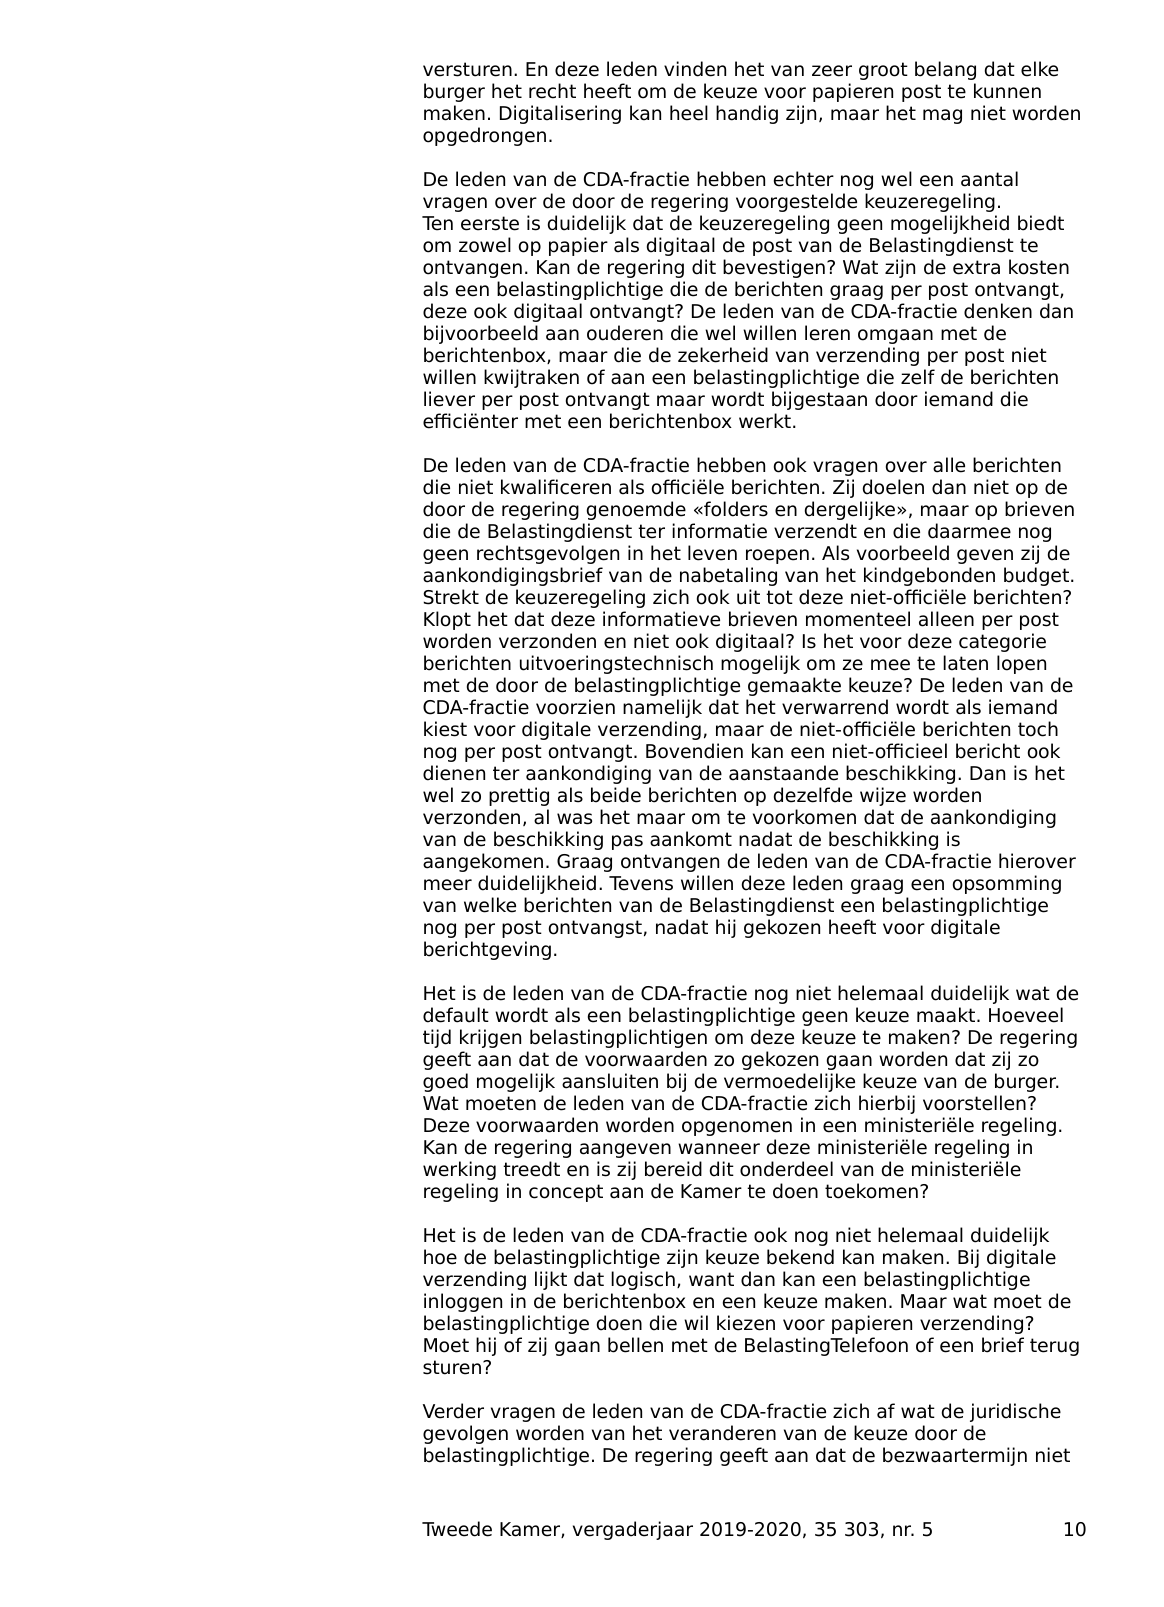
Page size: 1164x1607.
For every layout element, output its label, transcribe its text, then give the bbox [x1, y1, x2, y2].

text versturen. En deze leden vinden het van zeer groot belang dat elke burger het recht heeft om de keuze voor papieren post te kunnen maken. Digitalisering kan heel handig zijn, maar het mag niet worden opgedrongen. [422, 59, 1087, 147]
text Verder vragen de leden van de CDA-fractie zich af wat de juridische gevolgen worden van het veranderen van de keuze door de belastingplichtige. De regering geeft aan dat de bezwaartermijn niet [422, 1401, 1087, 1467]
text Het is de leden van de CDA-fractie nog niet helemaal duidelijk wat de default wordt als een belastingplichtige geen keuze maakt. Hoeveel tijd krijgen belastingplichtigen om deze keuze te maken? De regering geeft aan dat de voorwaarden zo gekozen gaan worden dat zij zo goed mogelijk aansluiten bij de vermoedelijke keuze van de burger. Wat moeten de leden van de CDA-fractie zich hierbij voorstellen? Deze voorwaarden worden opgenomen in een ministeriële regeling. Kan de regering aangeven wanneer deze ministeriële regeling in werking treedt en is zij bereid dit onderdeel van de ministeriële regeling in concept aan de Kamer te doen toekomen? [422, 983, 1087, 1203]
text Ten eerste is duidelijk dat de keuzeregeling geen mogelijkheid biedt om zowel op papier als digitaal de post van de Belastingdienst te ontvangen. Kan de regering dit bevestigen? Wat zijn de extra kosten als een belastingplichtige die de berichten graag per post ontvangt, deze ook digitaal ontvangt? De leden van de CDA-fractie denken dan bijvoorbeeld aan ouderen die wel willen leren omgaan met de berichtenbox, maar die de zekerheid van verzending per post niet willen kwijtraken of aan een belastingplichtige die zelf de berichten liever per post ontvangt maar wordt bijgestaan door iemand die efficiënter met een berichtenbox werkt. [422, 213, 1087, 433]
text Het is de leden van de CDA-fractie ook nog niet helemaal duidelijk hoe de belastingplichtige zijn keuze bekend kan maken. Bij digitale verzending lijkt dat logisch, want dan kan een belastingplichtige inloggen in de berichtenbox en een keuze maken. Maar wat moet de belastingplichtige doen die wil kiezen voor papieren verzending? Moet hij of zij gaan bellen met de BelastingTelefoon of een brief terug sturen? [422, 1225, 1087, 1379]
text De leden van de CDA-fractie hebben echter nog wel een aantal vragen over de door de regering voorgestelde keuzeregeling. [422, 169, 1087, 213]
text De leden van de CDA-fractie hebben ook vragen over alle berichten die niet kwalificeren als officiële berichten. Zij doelen dan niet op de door de regering genoemde «folders en dergelijke», maar op brieven die de Belastingdienst ter informatie verzendt en die daarmee nog geen rechtsgevolgen in het leven roepen. Als voorbeeld geven zij de aankondigingsbrief van de nabetaling van het kindgebonden budget. Strekt de keuzeregeling zich ook uit tot deze niet-officiële berichten? Klopt het dat deze informatieve brieven momenteel alleen per post worden verzonden en niet ook digitaal? Is het voor deze categorie berichten uitvoeringstechnisch mogelijk om ze mee te laten lopen met de door de belastingplichtige gemaakte keuze? De leden van de CDA-fractie voorzien namelijk dat het verwarrend wordt als iemand kiest voor digitale verzending, maar de niet-officiële berichten toch nog per post ontvangt. Bovendien kan een niet-officieel bericht ook dienen ter aankondiging van de aanstaande beschikking. Dan is het wel zo prettig als beide berichten op dezelfde wijze worden verzonden, al was het maar om te voorkomen dat de aankondiging van de beschikking pas aankomt nadat de beschikking is aangekomen. Graag ontvangen de leden van de CDA-fractie hierover meer duidelijkheid. Tevens willen deze leden graag een opsomming van welke berichten van de Belastingdienst een belastingplichtige nog per post ontvangst, nadat hij gekozen heeft voor digitale berichtgeving. [422, 455, 1087, 961]
